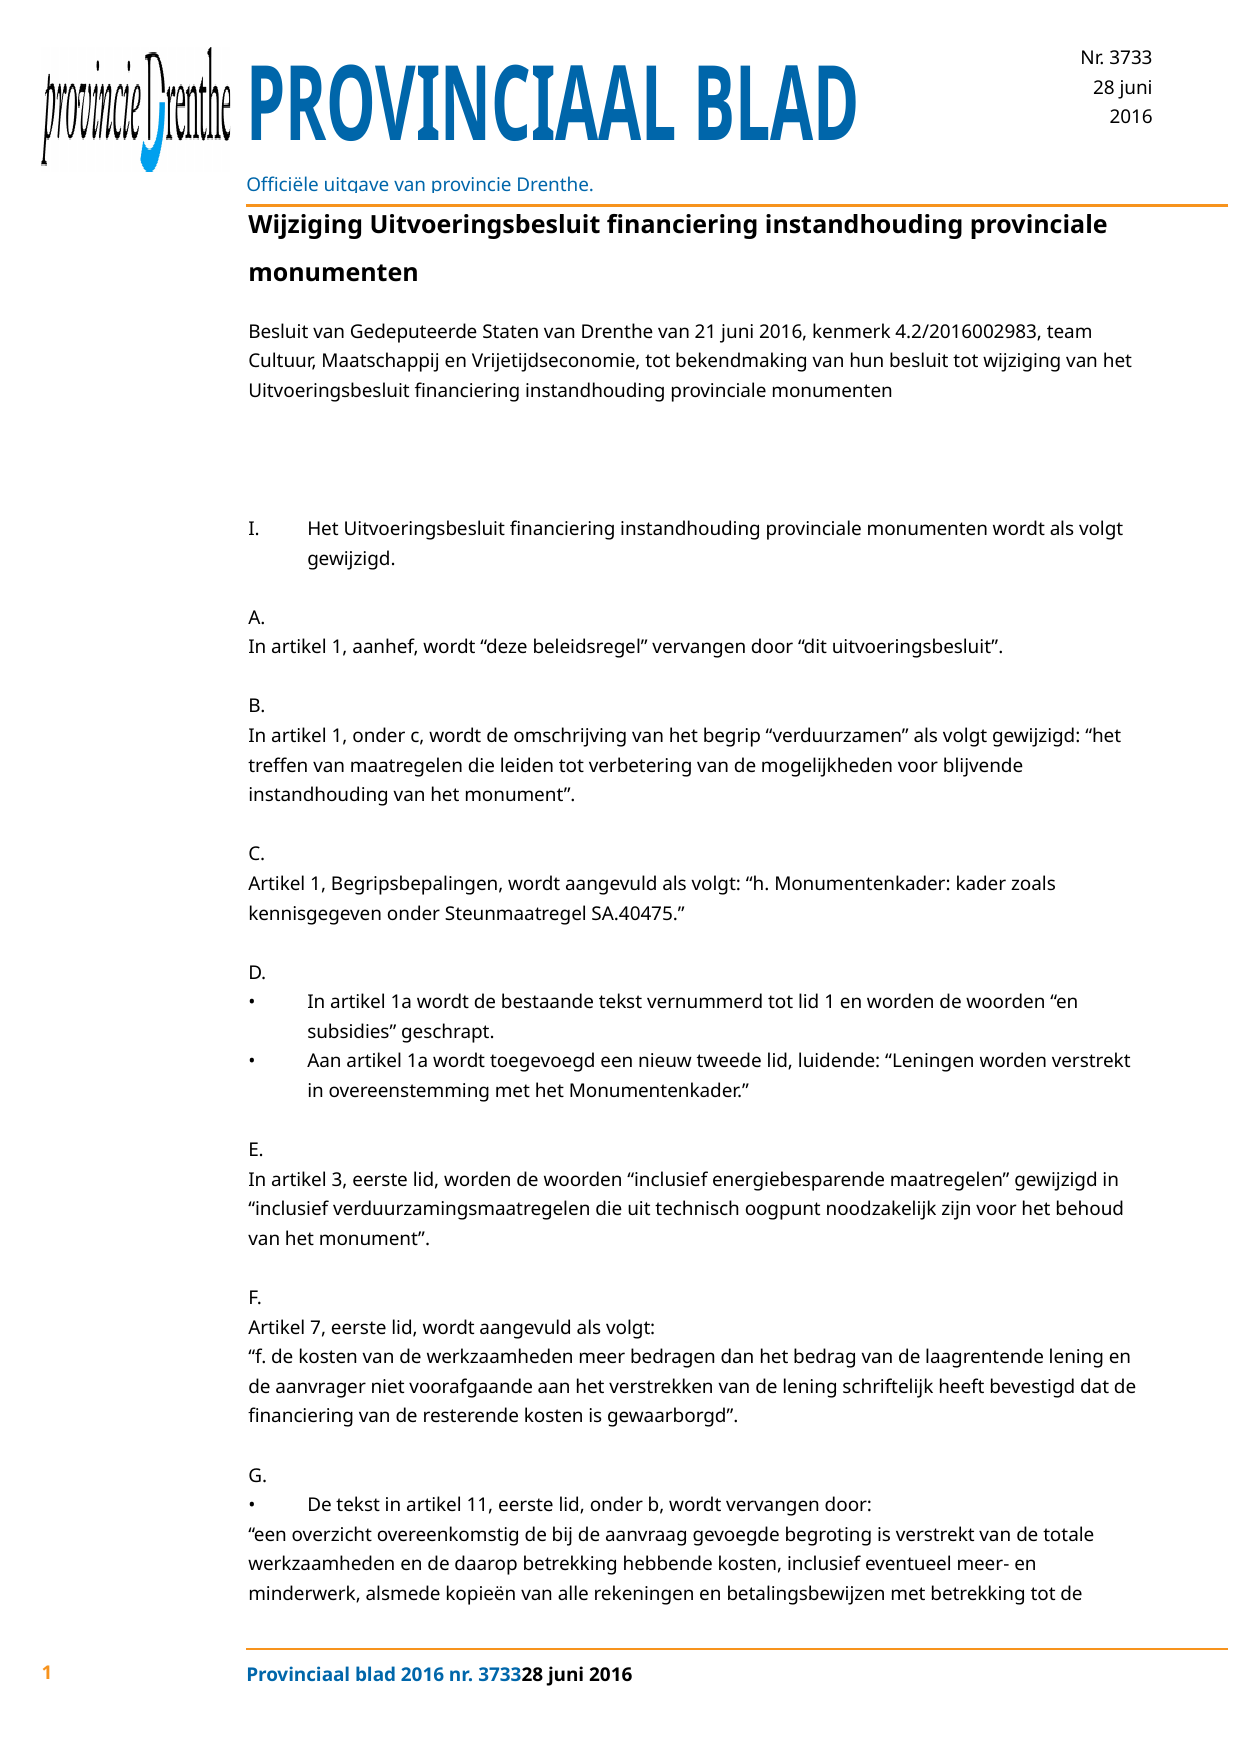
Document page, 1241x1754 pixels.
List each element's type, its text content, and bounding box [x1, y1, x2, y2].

text C. [248, 841, 1152, 866]
text F. [248, 1284, 1152, 1310]
text Artikel 1, Begripsbepalingen, wordt aangevuld als volgt: “h. Monumentenkader: kader zoals kennisgegeven onder Steunmaatregel SA.40475.” [248, 870, 1152, 925]
text “een overzicht overeenkomstig de bij de aanvraag gevoegde begroting is verstrekt van de totale werkzaamheden en de daarop betrekking hebbende kosten, inclusief eventueel meer- en minderwerk, alsmede kopieën van alle rekeningen en betalingsbewijzen met betrekking tot de [248, 1521, 1152, 1606]
list Aan artikel 1a wordt toegevoegd een nieuw tweede lid, luidende: “Leningen worden verstrekt in overeenstemming met het Monumentenkader.” [248, 1048, 1152, 1103]
text Besluit van Gedeputeerde Staten van Drenthe van 21 juni 2016, kenmerk 4.2/2016002983, team Cultuur, Maatschappij en Vrijetijdseconomie, tot bekendmaking van hun besluit tot wijziging van het Uitvoeringsbesluit financiering instandhouding provinciale monumenten [248, 318, 1152, 403]
text In artikel 3, eerste lid, worden de woorden “inclusief energiebesparende maatregelen” gewijzigd in “inclusief verduurzamingsmaatregelen die uit technisch oogpunt noodzakelijk zijn voor het behoud van het monument”. [248, 1166, 1152, 1251]
text Artikel 7, eerste lid, wordt aangevuld als volgt: [248, 1314, 1152, 1339]
list Het Uitvoeringsbesluit financiering instandhouding provinciale monumenten wordt als volgt gewijzigd. [248, 515, 1152, 570]
text In artikel 1, onder c, wordt de omschrijving van het begrip “verduurzamen” als volgt gewijzigd: “het treffen van maatregelen die leiden tot verbetering van de mogelijkheden voor blijvende instandhouding van het monument”. [248, 722, 1152, 807]
text “f. de kosten van de werkzaamheden meer bedragen dan het bedrag van de laagrentende lening en de aanvrager niet voorafgaande aan het verstrekken van de lening schriftelijk heeft bevestigd dat de financiering van de resterende kosten is gewaarborgd”. [248, 1343, 1152, 1428]
text A. [248, 604, 1152, 629]
text In artikel 1, aanhef, wordt “deze beleidsregel” vervangen door “dit uitvoeringsbesluit”. [248, 633, 1152, 659]
text Wijziging Uitvoeringsbesluit financiering instandhouding provinciale monumenten [248, 207, 1152, 288]
list De tekst in artikel 11, eerste lid, onder b, wordt vervangen door: [248, 1491, 1152, 1517]
text G. [248, 1462, 1152, 1487]
picture [41, 47, 231, 172]
text E. [248, 1136, 1152, 1162]
text D. [248, 959, 1152, 984]
text B. [248, 693, 1152, 718]
list In artikel 1a wordt de bestaande tekst vernummerd tot lid 1 en worden de woorden “en subsidies” geschrapt. [248, 988, 1152, 1044]
